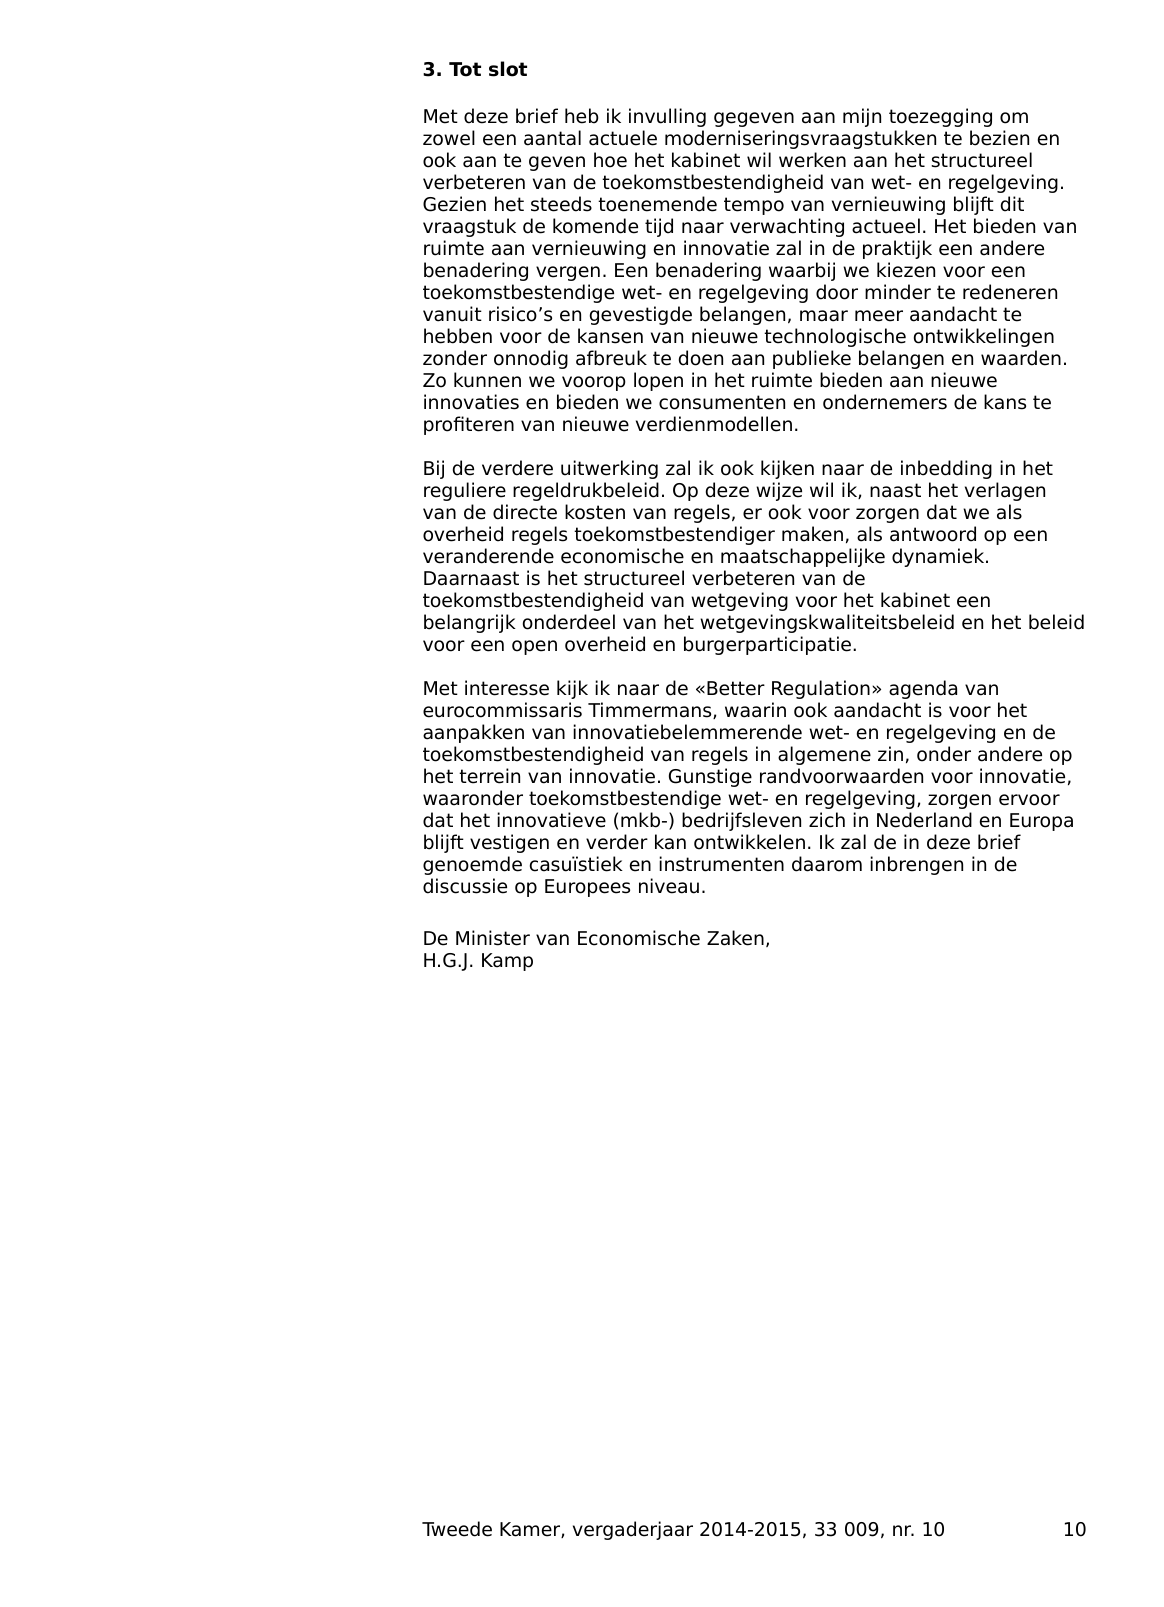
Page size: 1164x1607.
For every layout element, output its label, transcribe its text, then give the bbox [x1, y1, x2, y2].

text Bij de verdere uitwerking zal ik ook kijken naar de inbedding in het reguliere regeldrukbeleid. Op deze wijze wil ik, naast het verlagen van de directe kosten van regels, er ook voor zorgen dat we als overheid regels toekomstbestendiger maken, als antwoord op een veranderende economische en maatschappelijke dynamiek. Daarnaast is het structureel verbeteren van de toekomstbestendigheid van wetgeving voor het kabinet een belangrijk onderdeel van het wetgevingskwaliteitsbeleid en het beleid voor een open overheid en burgerparticipatie. [422, 458, 1087, 656]
subtitle 3. Tot slot [422, 59, 1087, 81]
text Met deze brief heb ik invulling gegeven aan mijn toezegging om zowel een aantal actuele moderniseringsvraagstukken te bezien en ook aan te geven hoe het kabinet wil werken aan het structureel verbeteren van de toekomstbestendigheid van wet- en regelgeving. Gezien het steeds toenemende tempo van vernieuwing blijft dit vraagstuk de komende tijd naar verwachting actueel. Het bieden van ruimte aan vernieuwing en innovatie zal in de praktijk een andere benadering vergen. Een benadering waarbij we kiezen voor een toekomstbestendige wet- en regelgeving door minder te redeneren vanuit risico’s en gevestigde belangen, maar meer aandacht te hebben voor de kansen van nieuwe technologische ontwikkelingen zonder onnodig afbreuk te doen aan publieke belangen en waarden. Zo kunnen we voorop lopen in het ruimte bieden aan nieuwe innovaties en bieden we consumenten en ondernemers de kans te profiteren van nieuwe verdienmodellen. [422, 106, 1087, 436]
text De Minister van Economische Zaken, H.G.J. Kamp [422, 928, 1087, 972]
text Met interesse kijk ik naar de «Better Regulation» agenda van eurocommissaris Timmermans, waarin ook aandacht is voor het aanpakken van innovatiebelemmerende wet- en regelgeving en de toekomstbestendigheid van regels in algemene zin, onder andere op het terrein van innovatie. Gunstige randvoorwaarden voor innovatie, waaronder toekomstbestendige wet- en regelgeving, zorgen ervoor dat het innovatieve (mkb-) bedrijfsleven zich in Nederland en Europa blijft vestigen en verder kan ontwikkelen. Ik zal de in deze brief genoemde casuïstiek en instrumenten daarom inbrengen in de discussie op Europees niveau. [422, 678, 1087, 898]
